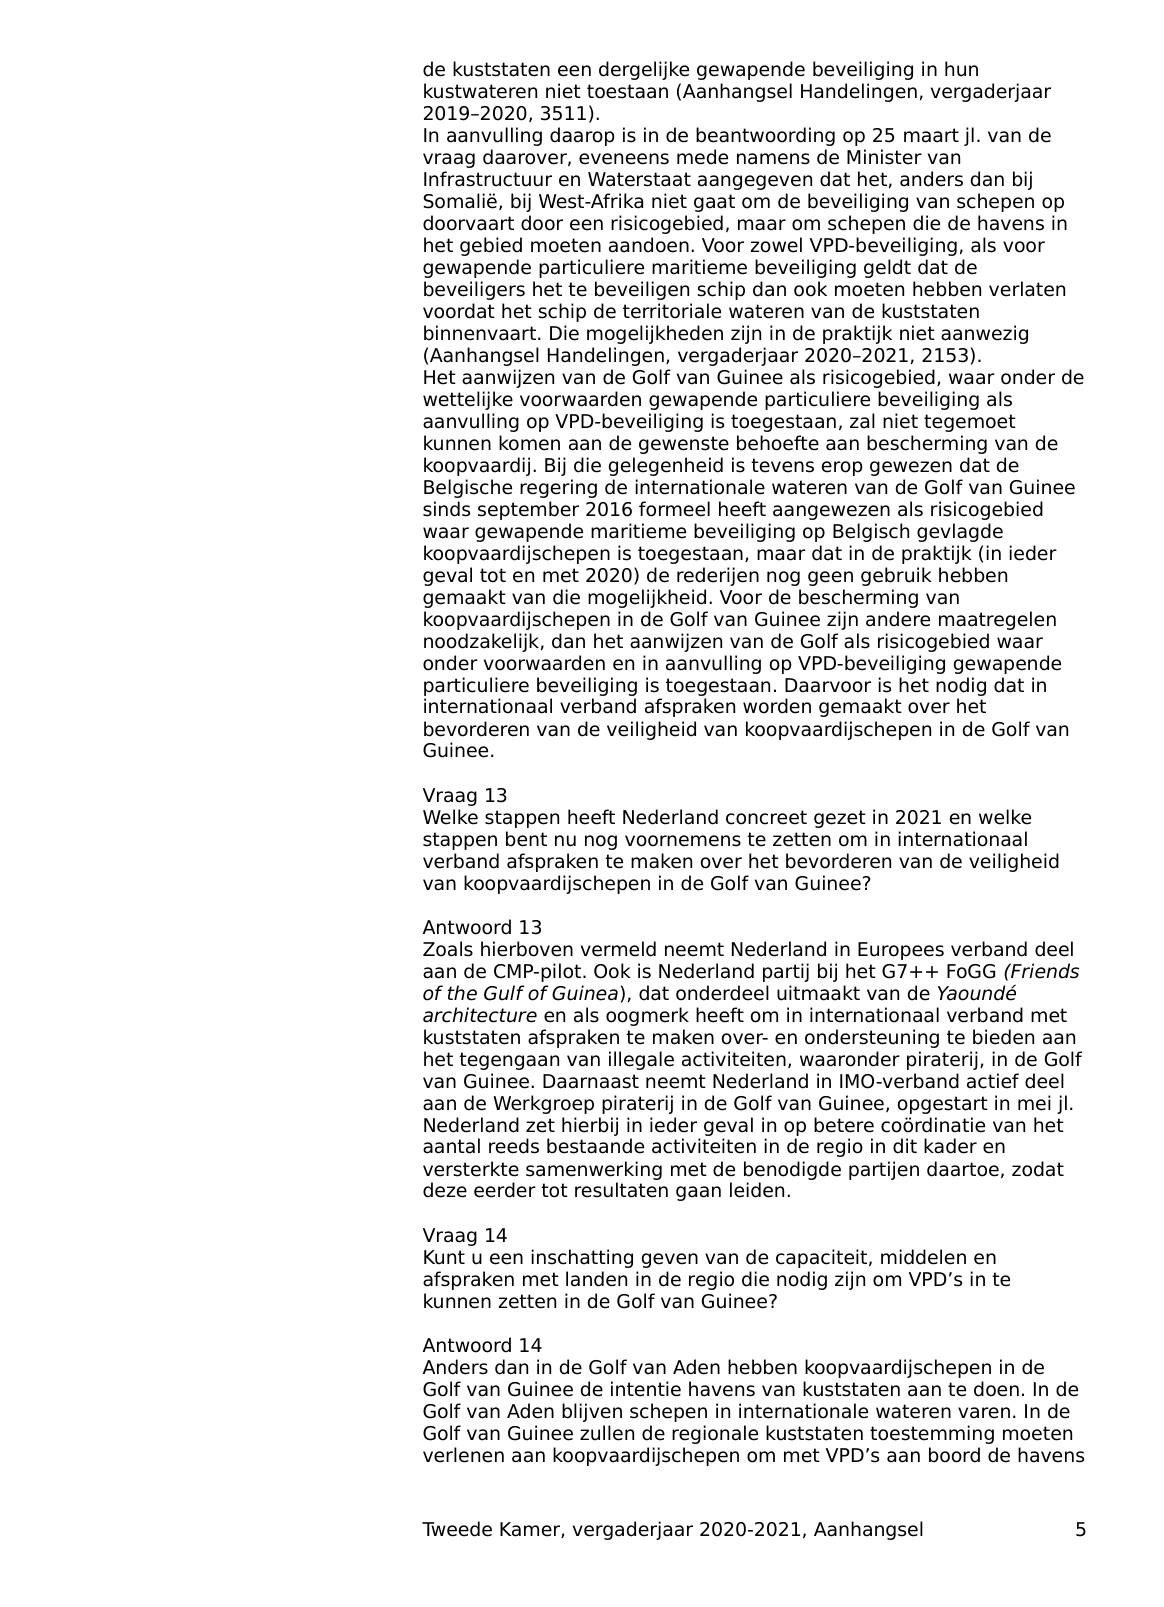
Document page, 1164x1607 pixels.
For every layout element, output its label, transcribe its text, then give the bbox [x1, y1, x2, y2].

text Vraag 13 [422, 784, 1087, 807]
text Welke stappen heeft Nederland concreet gezet in 2021 en welke stappen bent nu nog voornemens te zetten om in internationaal verband afspraken te maken over het bevorderen van de veiligheid van koopvaardijschepen in de Golf van Guinee? [422, 807, 1087, 894]
text Antwoord 13 [422, 917, 1087, 939]
text de kuststaten een dergelijke gewapende beveiliging in hun kustwateren niet toestaan (Aanhangsel Handelingen, vergaderjaar 2019–2020, 3511). [422, 59, 1087, 125]
text Vraag 14 [422, 1224, 1087, 1247]
text Het aanwijzen van de Golf van Guinee als risicogebied, waar onder de wettelijke voorwaarden gewapende particuliere beveiliging als aanvulling op VPD-beveiliging is toegestaan, zal niet tegemoet kunnen komen aan de gewenste behoefte aan bescherming van de koopvaardij. Bij die gelegenheid is tevens erop gewezen dat de Belgische regering de internationale wateren van de Golf van Guinee sinds september 2016 formeel heeft aangewezen als risicogebied waar gewapende maritieme beveiliging op Belgisch gevlagde koopvaardijschepen is toegestaan, maar dat in de praktijk (in ieder geval tot en met 2020) de rederijen nog geen gebruik hebben gemaakt van die mogelijkheid. Voor de bescherming van koopvaardijschepen in de Golf van Guinee zijn andere maatregelen noodzakelijk, dan het aanwijzen van de Golf als risicogebied waar onder voorwaarden en in aanvulling op VPD-beveiliging gewapende particuliere beveiliging is toegestaan. Daarvoor is het nodig dat in internationaal verband afspraken worden gemaakt over het bevorderen van de veiligheid van koopvaardijschepen in de Golf van Guinee. [422, 367, 1087, 762]
text Anders dan in de Golf van Aden hebben koopvaardijschepen in de Golf van Guinee de intentie havens van kuststaten aan te doen. In de Golf van Aden blijven schepen in internationale wateren varen. In de Golf van Guinee zullen de regionale kuststaten toestemming moeten verlenen aan koopvaardijschepen om met VPD’s aan boord de havens [422, 1357, 1087, 1467]
text Kunt u een inschatting geven van de capaciteit, middelen en afspraken met landen in de regio die nodig zijn om VPD’s in te kunnen zetten in de Golf van Guinee? [422, 1247, 1087, 1312]
text Zoals hierboven vermeld neemt Nederland in Europees verband deel aan de CMP-pilot. Ook is Nederland partij bij het G7++ FoGG (Friends of the Gulf of Guinea), dat onderdeel uitmaakt van de Yaoundé architecture en als oogmerk heeft om in internationaal verband met kuststaten afspraken te maken over- en ondersteuning te bieden aan het tegengaan van illegale activiteiten, waaronder piraterij, in de Golf van Guinee. Daarnaast neemt Nederland in IMO-verband actief deel aan de Werkgroep piraterij in de Golf van Guinee, opgestart in mei jl. Nederland zet hierbij in ieder geval in op betere coördinatie van het aantal reeds bestaande activiteiten in de regio in dit kader en versterkte samenwerking met de benodigde partijen daartoe, zodat deze eerder tot resultaten gaan leiden. [422, 939, 1087, 1202]
text In aanvulling daarop is in de beantwoording op 25 maart jl. van de vraag daarover, eveneens mede namens de Minister van Infrastructuur en Waterstaat aangegeven dat het, anders dan bij Somalië, bij West-Afrika niet gaat om de beveiliging van schepen op doorvaart door een risicogebied, maar om schepen die de havens in het gebied moeten aandoen. Voor zowel VPD-beveiliging, als voor gewapende particuliere maritieme beveiliging geldt dat de beveiligers het te beveiligen schip dan ook moeten hebben verlaten voordat het schip de territoriale wateren van de kuststaten binnenvaart. Die mogelijkheden zijn in de praktijk niet aanwezig (Aanhangsel Handelingen, vergaderjaar 2020–2021, 2153). [422, 125, 1087, 367]
text Antwoord 14 [422, 1335, 1087, 1357]
